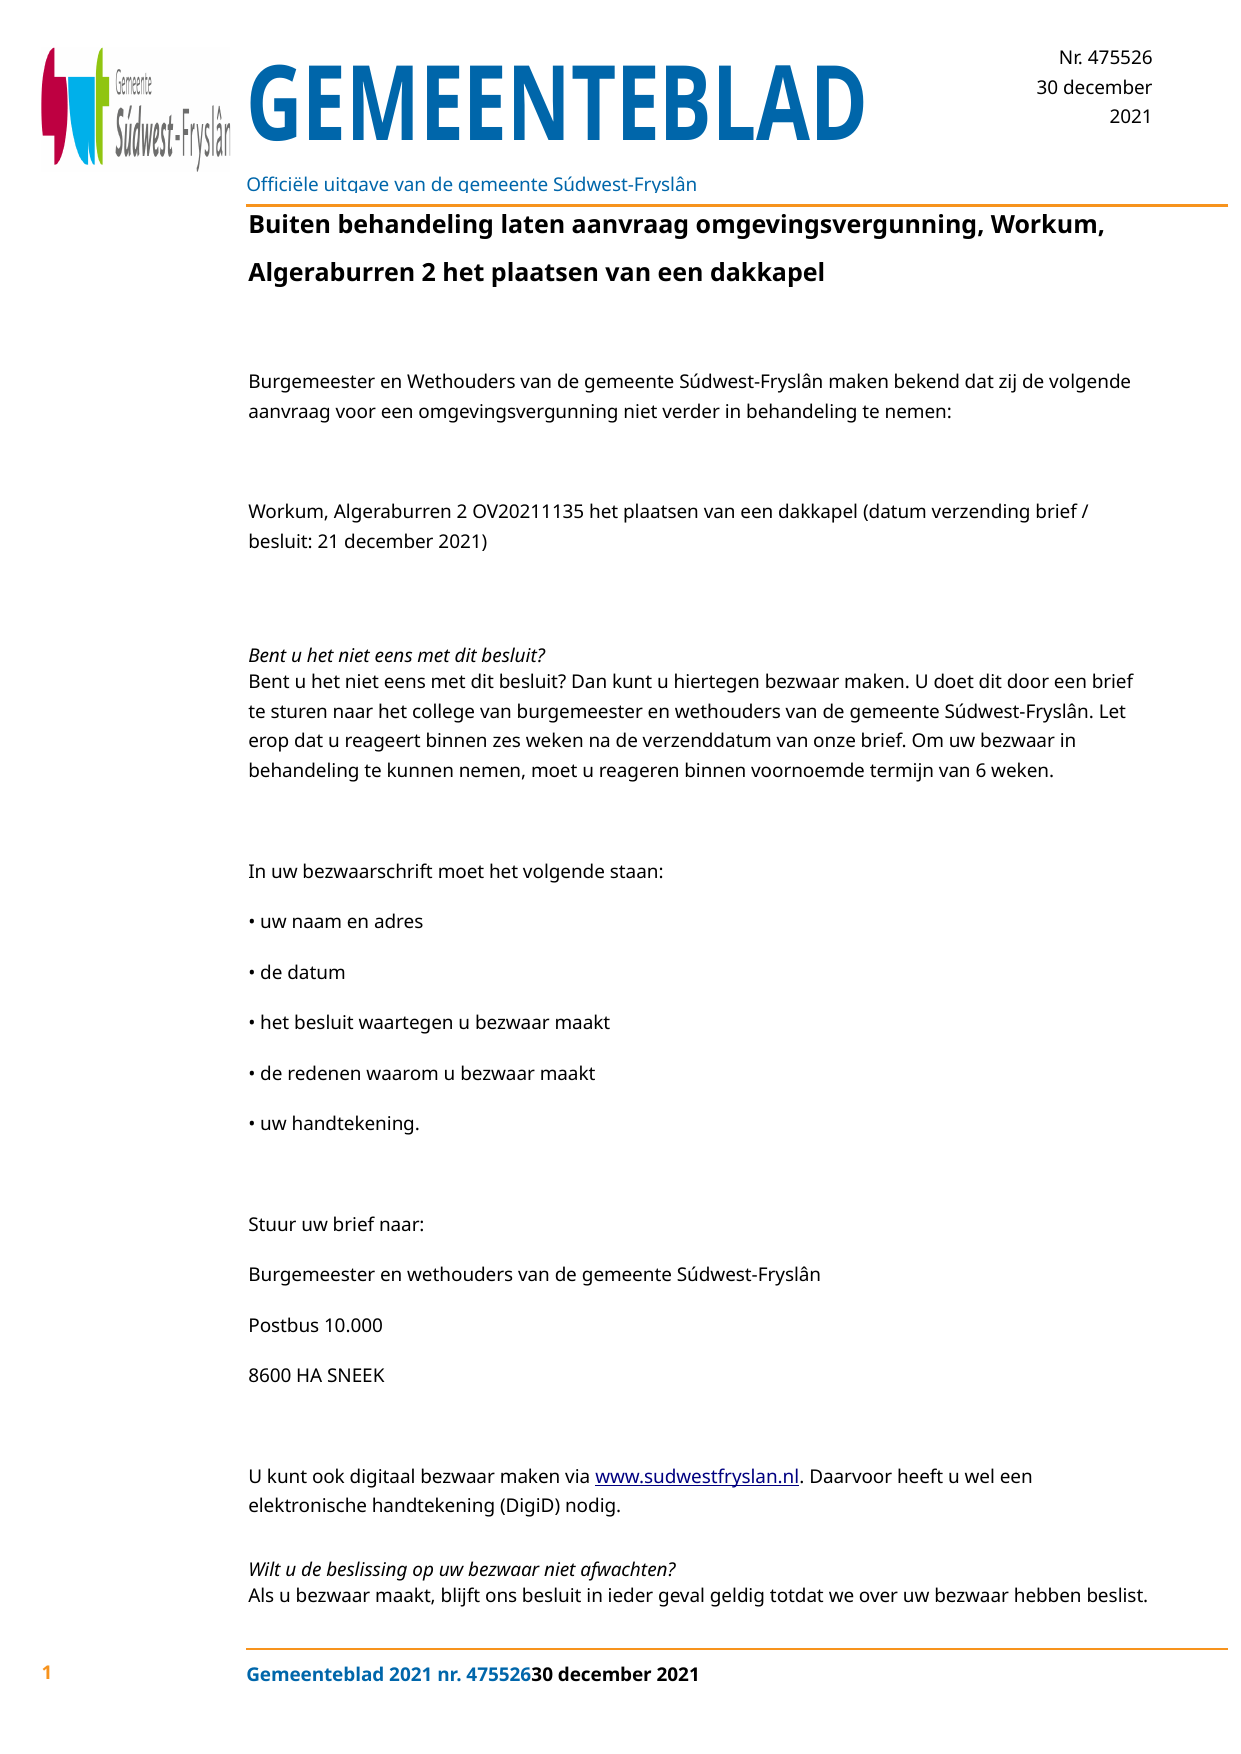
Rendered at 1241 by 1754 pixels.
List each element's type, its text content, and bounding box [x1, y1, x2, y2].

text Bent u het niet eens met dit besluit? Dan kunt u hiertegen bezwaar maken. U doet dit door een brief te sturen naar het college van burgemeester en wethouders van de gemeente Súdwest-Fryslân. Let erop dat u reageert binnen zes weken na de verzenddatum van onze brief. Om uw bezwaar in behandeling te kunnen nemen, moet u reageren binnen voornoemde termijn van 6 weken. [248, 668, 1152, 783]
text 8600 HA SNEEK [248, 1362, 1152, 1388]
text In uw bezwaarschrift moet het volgende staan: [248, 858, 1152, 884]
text Wilt u de beslissing op uw bezwaar niet afwachten? [248, 1557, 1152, 1582]
text U kunt ook digitaal bezwaar maken via www.sudwestfryslan.nl. Daarvoor heeft u wel een elektronische handtekening (DigiD) nodig. [248, 1463, 1152, 1518]
text Buiten behandeling laten aanvraag omgevingsvergunning, Workum, Algeraburren 2 het plaatsen van een dakkapel [248, 207, 1152, 288]
text Burgemeester en wethouders van de gemeente Súdwest-Fryslân [248, 1261, 1152, 1287]
text • uw handtekening. [248, 1110, 1152, 1136]
text Als u bezwaar maakt, blijft ons besluit in ieder geval geldig totdat we over uw bezwaar hebben beslist. [248, 1582, 1152, 1608]
picture [41, 47, 231, 172]
text • de datum [248, 959, 1152, 984]
text Burgemeester en Wethouders van de gemeente Súdwest-Fryslân maken bekend dat zij de volgende aanvraag voor een omgevingsvergunning niet verder in behandeling te nemen: [248, 368, 1152, 424]
text • uw naam en adres [248, 908, 1152, 934]
text • de redenen waarom u bezwaar maakt [248, 1060, 1152, 1085]
text Bent u het niet eens met dit besluit? [248, 643, 1152, 668]
text Postbus 10.000 [248, 1312, 1152, 1337]
text Stuur uw brief naar: [248, 1211, 1152, 1237]
text Workum, Algeraburren 2 OV20211135 het plaatsen van een dakkapel (datum verzending brief / besluit: 21 december 2021) [248, 499, 1152, 554]
text • het besluit waartegen u bezwaar maakt [248, 1009, 1152, 1035]
